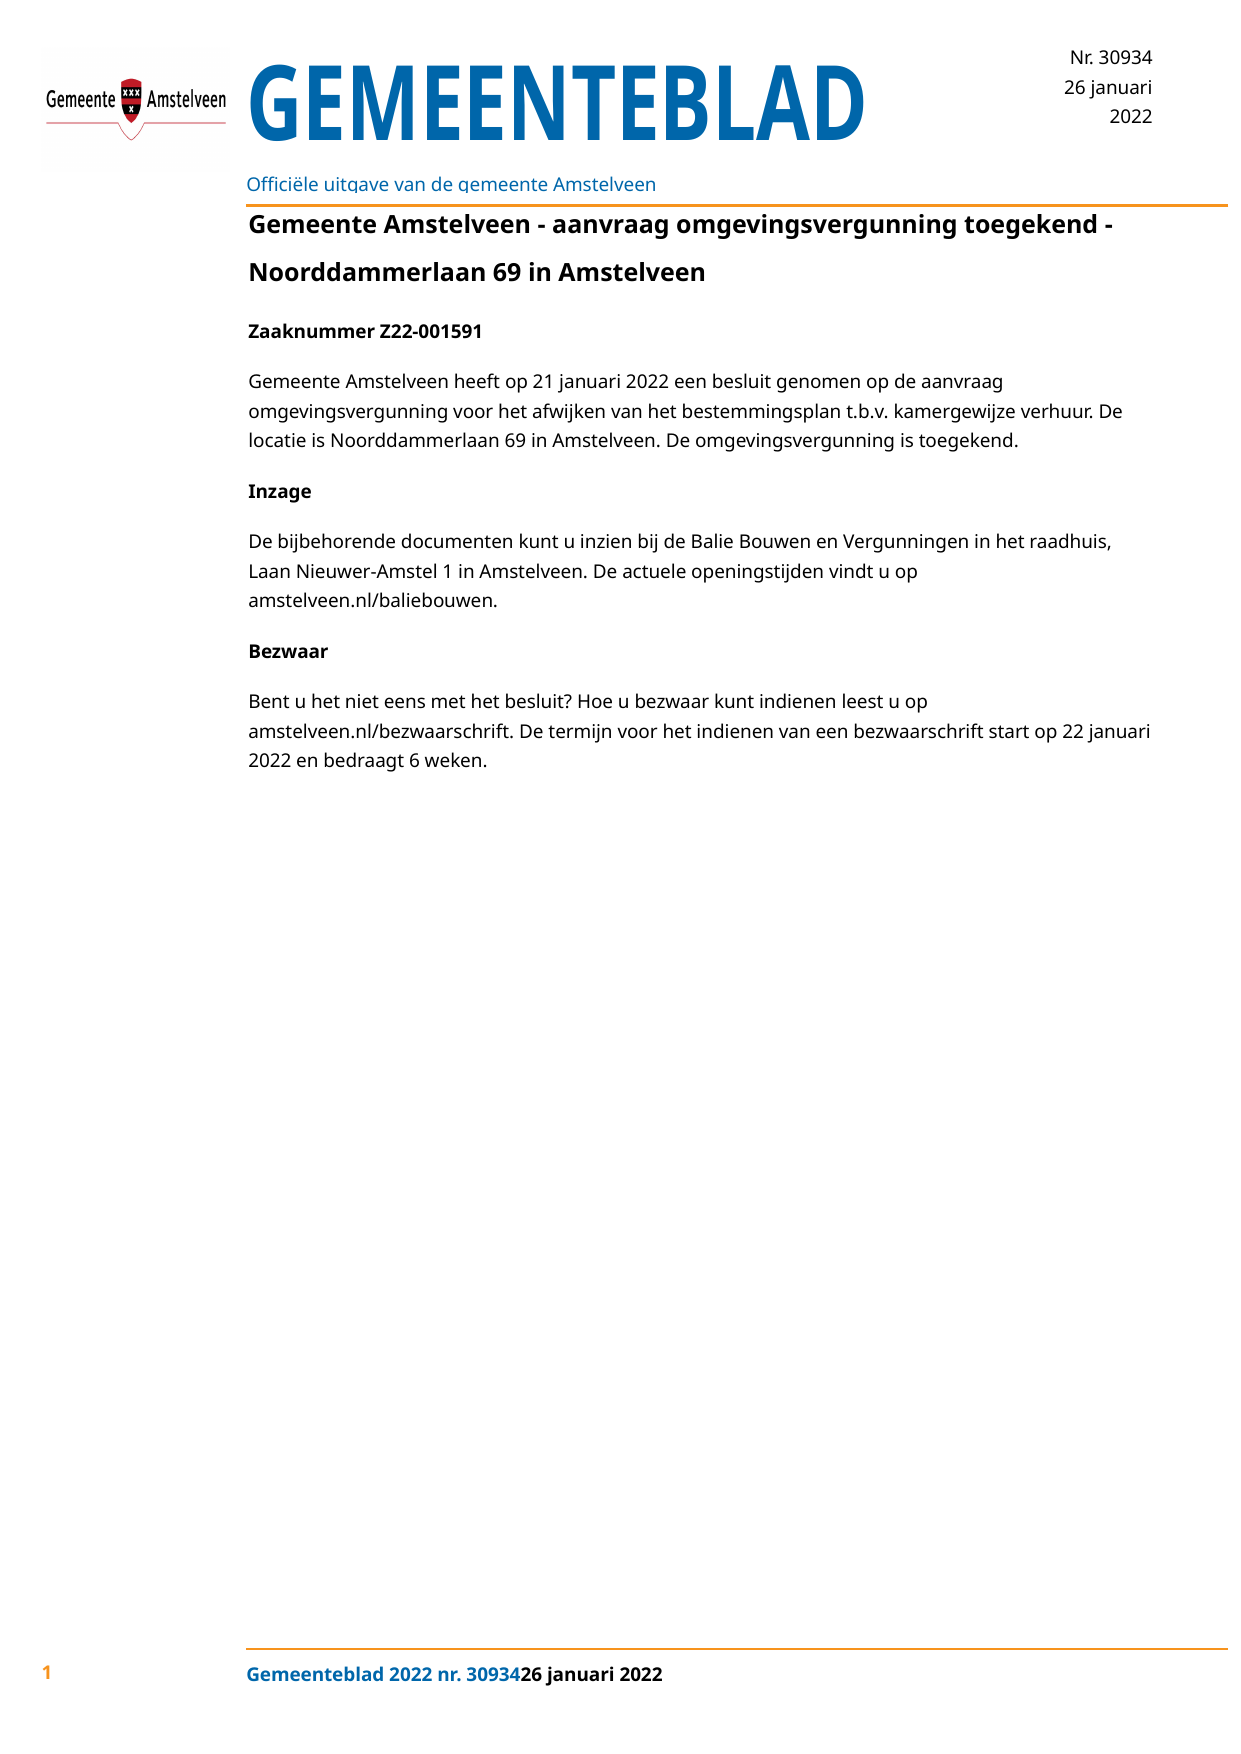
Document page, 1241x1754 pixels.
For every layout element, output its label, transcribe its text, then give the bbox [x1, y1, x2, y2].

text Inzage [248, 478, 1152, 504]
text Bent u het niet eens met het besluit? Hoe u bezwaar kunt indienen leest u op amstelveen.nl/bezwaarschrift. De termijn voor het indienen van een bezwaarschrift start op 22 januari 2022 en bedraagt 6 weken. [248, 688, 1152, 773]
text Zaaknummer Z22-001591 [248, 318, 1152, 344]
text Bezwaar [248, 638, 1152, 664]
picture [41, 47, 231, 172]
text Gemeente Amstelveen heeft op 21 januari 2022 een besluit genomen op de aanvraag omgevingsvergunning voor het afwijken van het bestemmingsplan t.b.v. kamergewijze verhuur. De locatie is Noorddammerlaan 69 in Amstelveen. De omgevingsvergunning is toegekend. [248, 368, 1152, 453]
text Gemeente Amstelveen - aanvraag omgevingsvergunning toegekend - Noorddammerlaan 69 in Amstelveen [248, 207, 1152, 288]
text De bijbehorende documenten kunt u inzien bij de Balie Bouwen en Vergunningen in het raadhuis, Laan Nieuwer-Amstel 1 in Amstelveen. De actuele openingstijden vindt u op amstelveen.nl/baliebouwen. [248, 528, 1152, 613]
